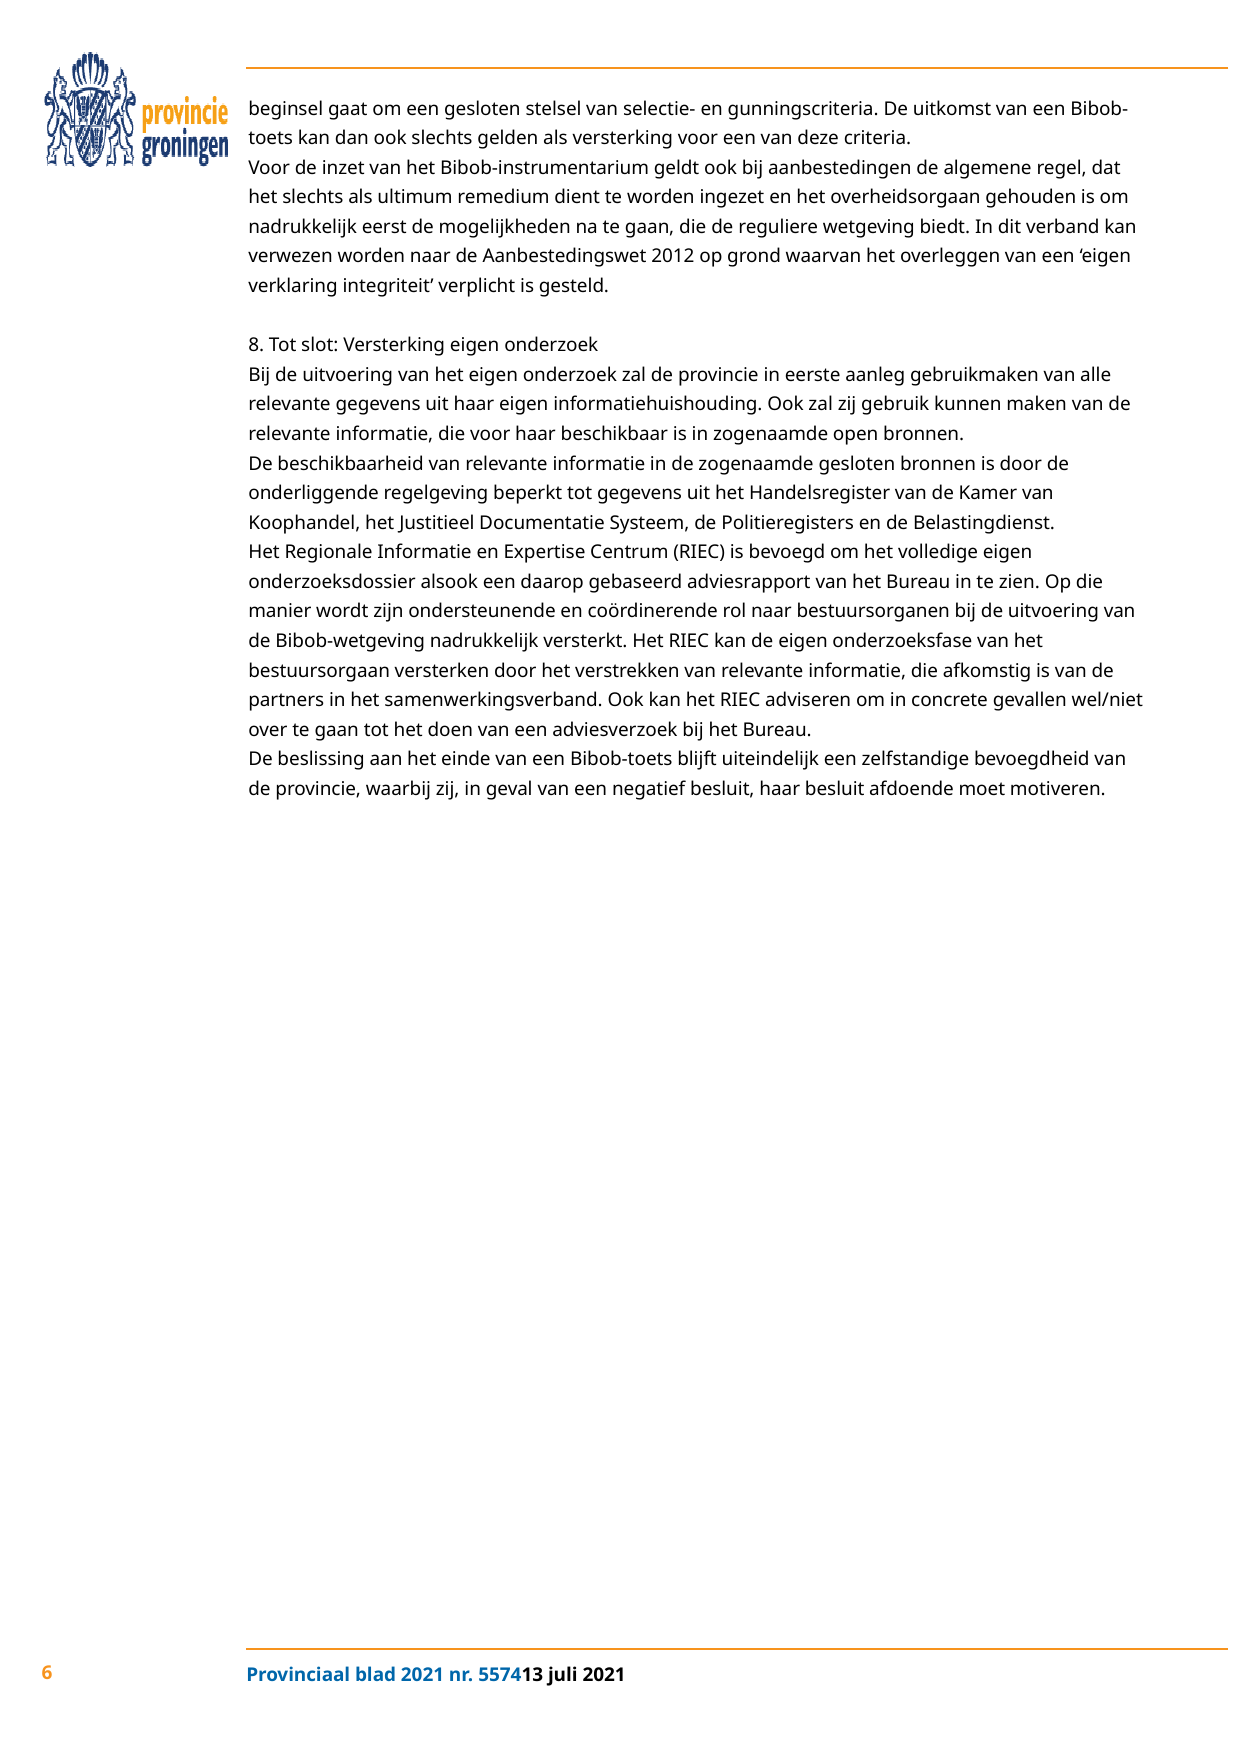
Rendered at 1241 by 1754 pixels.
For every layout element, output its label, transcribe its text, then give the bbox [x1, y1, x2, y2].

text Het Regionale Informatie en Expertise Centrum (RIEC) is bevoegd om het volledige eigen onderzoeksdossier alsook een daarop gebaseerd adviesrapport van het Bureau in te zien. Op die manier wordt zijn ondersteunende en coördinerende rol naar bestuursorganen bij de uitvoering van de Bibob-wetgeving nadrukkelijk versterkt. Het RIEC kan de eigen onderzoeksfase van het bestuursorgaan versterken door het verstrekken van relevante informatie, die afkomstig is van de partners in het samenwerkingsverband. Ook kan het RIEC adviseren om in concrete gevallen wel/niet over te gaan tot het doen van een adviesverzoek bij het Bureau. [248, 538, 1152, 742]
text 8. Tot slot: Versterking eigen onderzoek [248, 331, 1152, 357]
text De beslissing aan het einde van een Bibob-toets blijft uiteindelijk een zelfstandige bevoegdheid van de provincie, waarbij zij, in geval van een negatief besluit, haar besluit afdoende moet motiveren. [248, 746, 1152, 801]
text De beschikbaarheid van relevante informatie in de zogenaamde gesloten bronnen is door de onderliggende regelgeving beperkt tot gegevens uit het Handelsregister van de Kamer van Koophandel, het Justitieel Documentatie Systeem, de Politieregisters en de Belastingdienst. [248, 450, 1152, 535]
text Voor de inzet van het Bibob-instrumentarium geldt ook bij aanbestedingen de algemene regel, dat het slechts als ultimum remedium dient te worden ingezet en het overheidsorgaan gehouden is om nadrukkelijk eerst de mogelijkheden na te gaan, die de reguliere wetgeving biedt. In dit verband kan verwezen worden naar de Aanbestedingswet 2012 op grond waarvan het overleggen van een ‘eigen verklaring integriteit’ verplicht is gesteld. [248, 154, 1152, 298]
text beginsel gaat om een gesloten stelsel van selectie- en gunningscriteria. De uitkomst van een Bibob-toets kan dan ook slechts gelden als versterking voor een van deze criteria. [248, 95, 1152, 150]
picture [41, 47, 231, 172]
text Bij de uitvoering van het eigen onderzoek zal de provincie in eerste aanleg gebruikmaken van alle relevante gegevens uit haar eigen informatiehuishouding. Ook zal zij gebruik kunnen maken van de relevante informatie, die voor haar beschikbaar is in zogenaamde open bronnen. [248, 361, 1152, 446]
